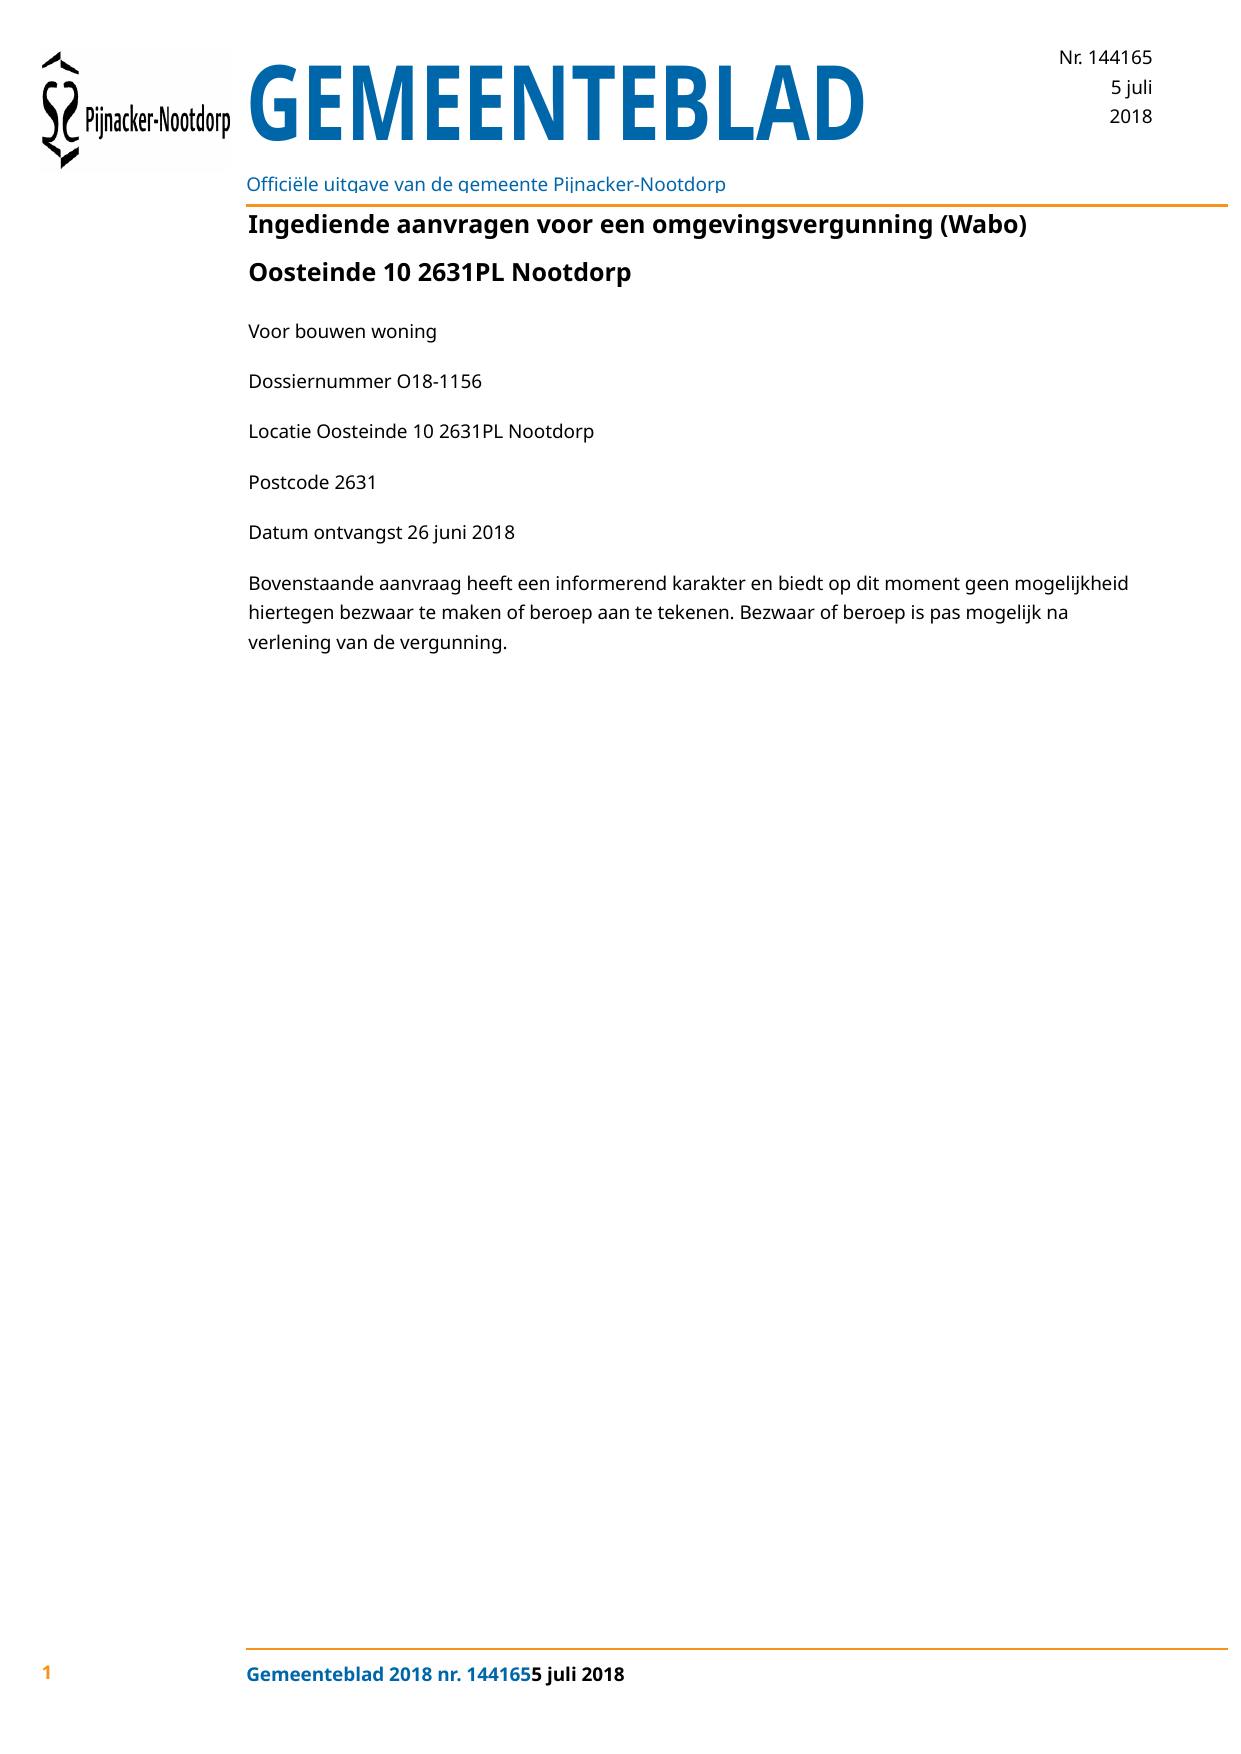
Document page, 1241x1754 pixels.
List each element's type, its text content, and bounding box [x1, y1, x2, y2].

text Datum ontvangst 26 juni 2018 [248, 519, 1152, 545]
text Postcode 2631 [248, 469, 1152, 495]
text Ingediende aanvragen voor een omgevingsvergunning (Wabo) Oosteinde 10 2631PL Nootdorp [248, 207, 1152, 288]
text Voor bouwen woning [248, 318, 1152, 344]
text Bovenstaande aanvraag heeft een informerend karakter en biedt op dit moment geen mogelijkheid hiertegen bezwaar te maken of beroep aan te tekenen. Bezwaar of beroep is pas mogelijk na verlening van de vergunning. [248, 570, 1152, 655]
text Dossiernummer O18-1156 [248, 368, 1152, 394]
picture [41, 47, 231, 172]
text Locatie Oosteinde 10 2631PL Nootdorp [248, 419, 1152, 444]
